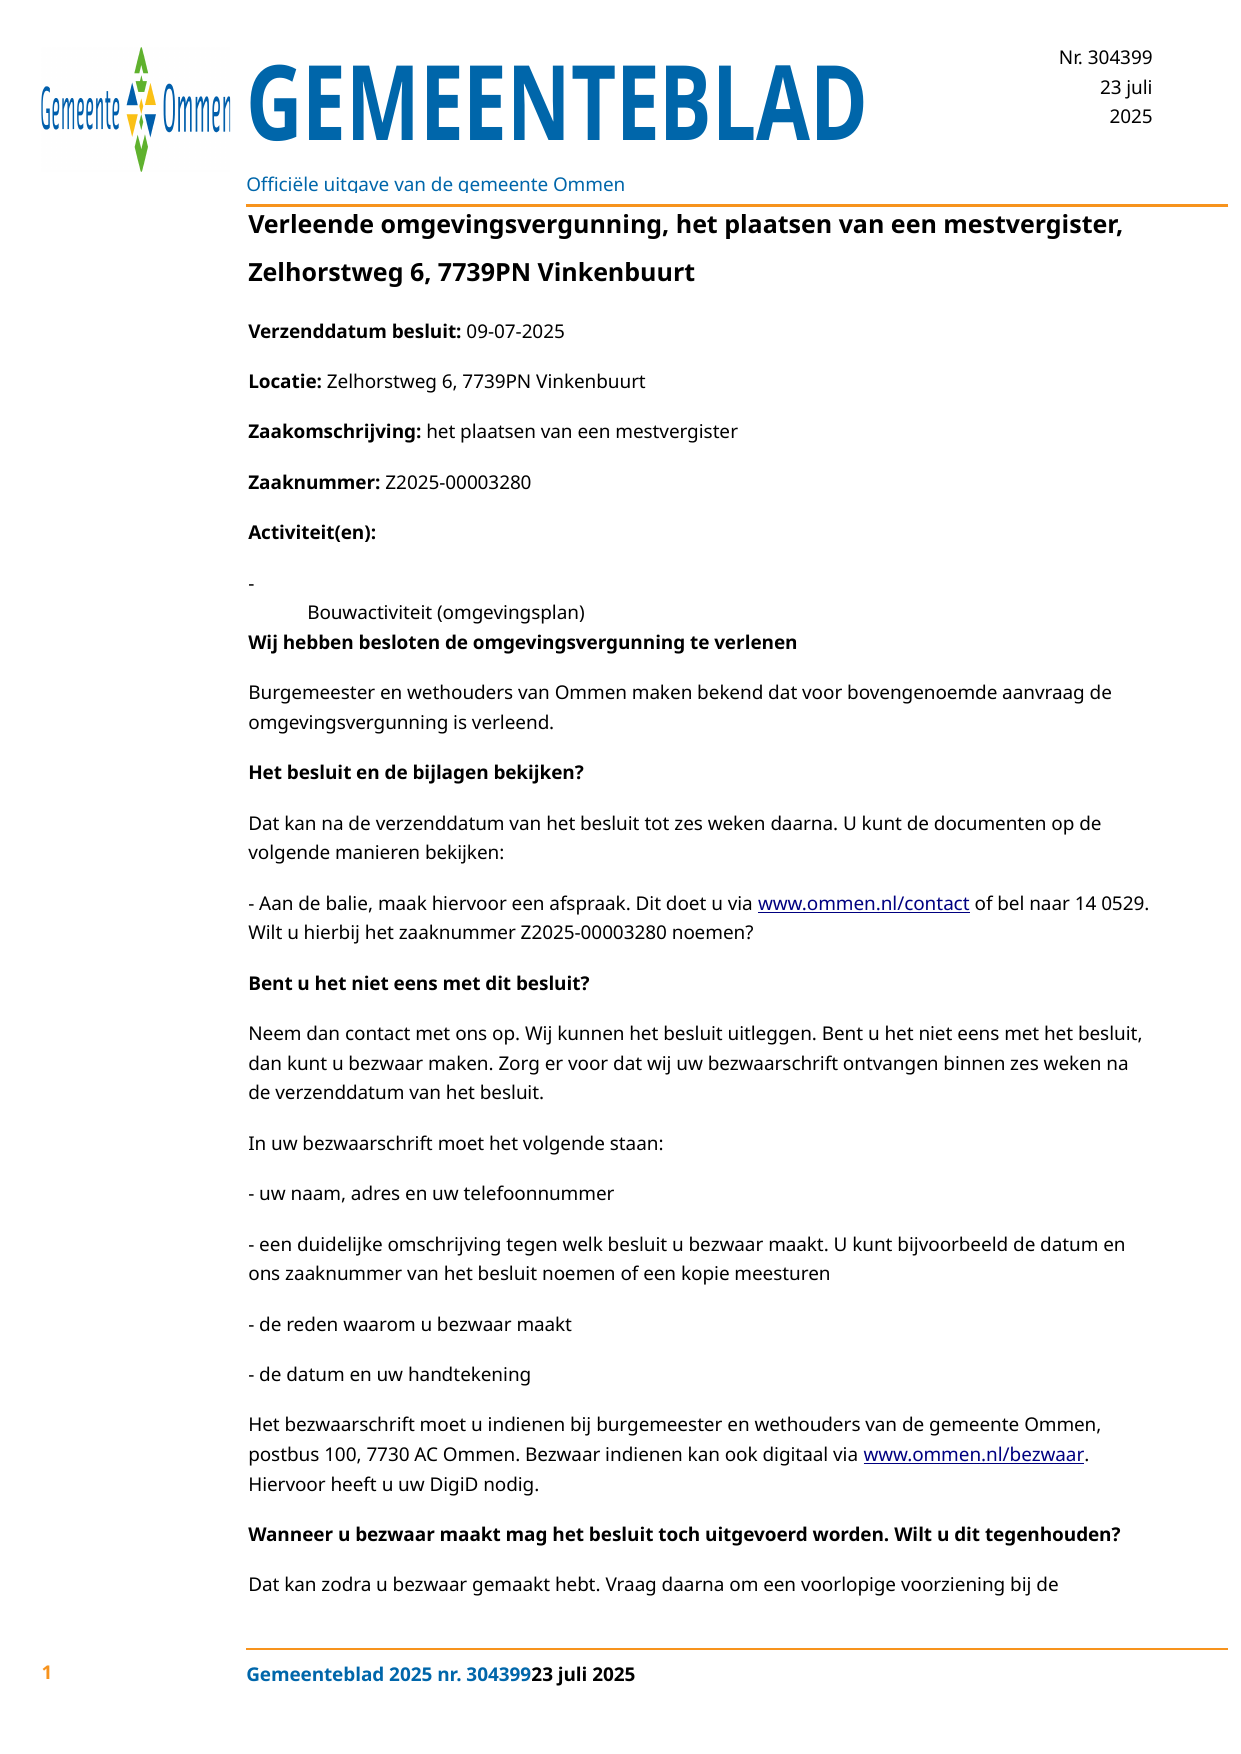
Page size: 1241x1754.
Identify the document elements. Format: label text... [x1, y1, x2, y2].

text Burgemeester en wethouders van Ommen maken bekend dat voor bovengenoemde aanvraag de omgevingsvergunning is verleend. [248, 679, 1152, 735]
text Neem dan contact met ons op. Wij kunnen het besluit uitleggen. Bent u het niet eens met het besluit, dan kunt u bezwaar maken. Zorg er voor dat wij uw bezwaarschrift ontvangen binnen zes weken na de verzenddatum van het besluit. [248, 1020, 1152, 1105]
text Locatie: Zelhorstweg 6, 7739PN Vinkenbuurt [248, 368, 1152, 394]
text Dat kan zodra u bezwaar gemaakt hebt. Vraag daarna om een voorlopige voorziening bij de [248, 1572, 1152, 1597]
text - de reden waarom u bezwaar maakt [248, 1311, 1152, 1337]
text Wij hebben besloten de omgevingsvergunning te verlenen [248, 629, 1152, 655]
text Het bezwaarschrift moet u indienen bij burgemeester en wethouders van de gemeente Ommen, postbus 100, 7730 AC Ommen. Bezwaar indienen kan ook digitaal via www.ommen.nl/bezwaar. Hiervoor heeft u uw DigiD nodig. [248, 1412, 1152, 1497]
text Activiteit(en): [248, 519, 1152, 545]
text Zaakomschrijving: het plaatsen van een mestvergister [248, 419, 1152, 444]
picture [41, 47, 231, 172]
text - uw naam, adres en uw telefoonnummer [248, 1180, 1152, 1206]
text Wanneer u bezwaar maakt mag het besluit toch uitgevoerd worden. Wilt u dit tegenhouden? [248, 1521, 1152, 1547]
text Het besluit en de bijlagen bekijken? [248, 759, 1152, 785]
text Bent u het niet eens met dit besluit? [248, 970, 1152, 996]
text Verleende omgevingsvergunning, het plaatsen van een mestvergister, Zelhorstweg 6, 7739PN Vinkenbuurt [248, 207, 1152, 288]
text Dat kan na de verzenddatum van het besluit tot zes weken daarna. U kunt de documenten op de volgende manieren bekijken: [248, 810, 1152, 865]
text Verzenddatum besluit: 09-07-2025 [248, 318, 1152, 344]
text - Aan de balie, maak hiervoor een afspraak. Dit doet u via www.ommen.nl/contact of bel naar 14 0529. Wilt u hierbij het zaaknummer Z2025-00003280 noemen? [248, 890, 1152, 945]
text In uw bezwaarschrift moet het volgende staan: [248, 1130, 1152, 1156]
text - de datum en uw handtekening [248, 1361, 1152, 1387]
list Bouwactiviteit (omgevingsplan) [248, 599, 1152, 625]
text Zaaknummer: Z2025-00003280 [248, 469, 1152, 495]
text - een duidelijke omschrijving tegen welk besluit u bezwaar maakt. U kunt bijvoorbeeld de datum en ons zaaknummer van het besluit noemen of een kopie meesturen [248, 1231, 1152, 1286]
